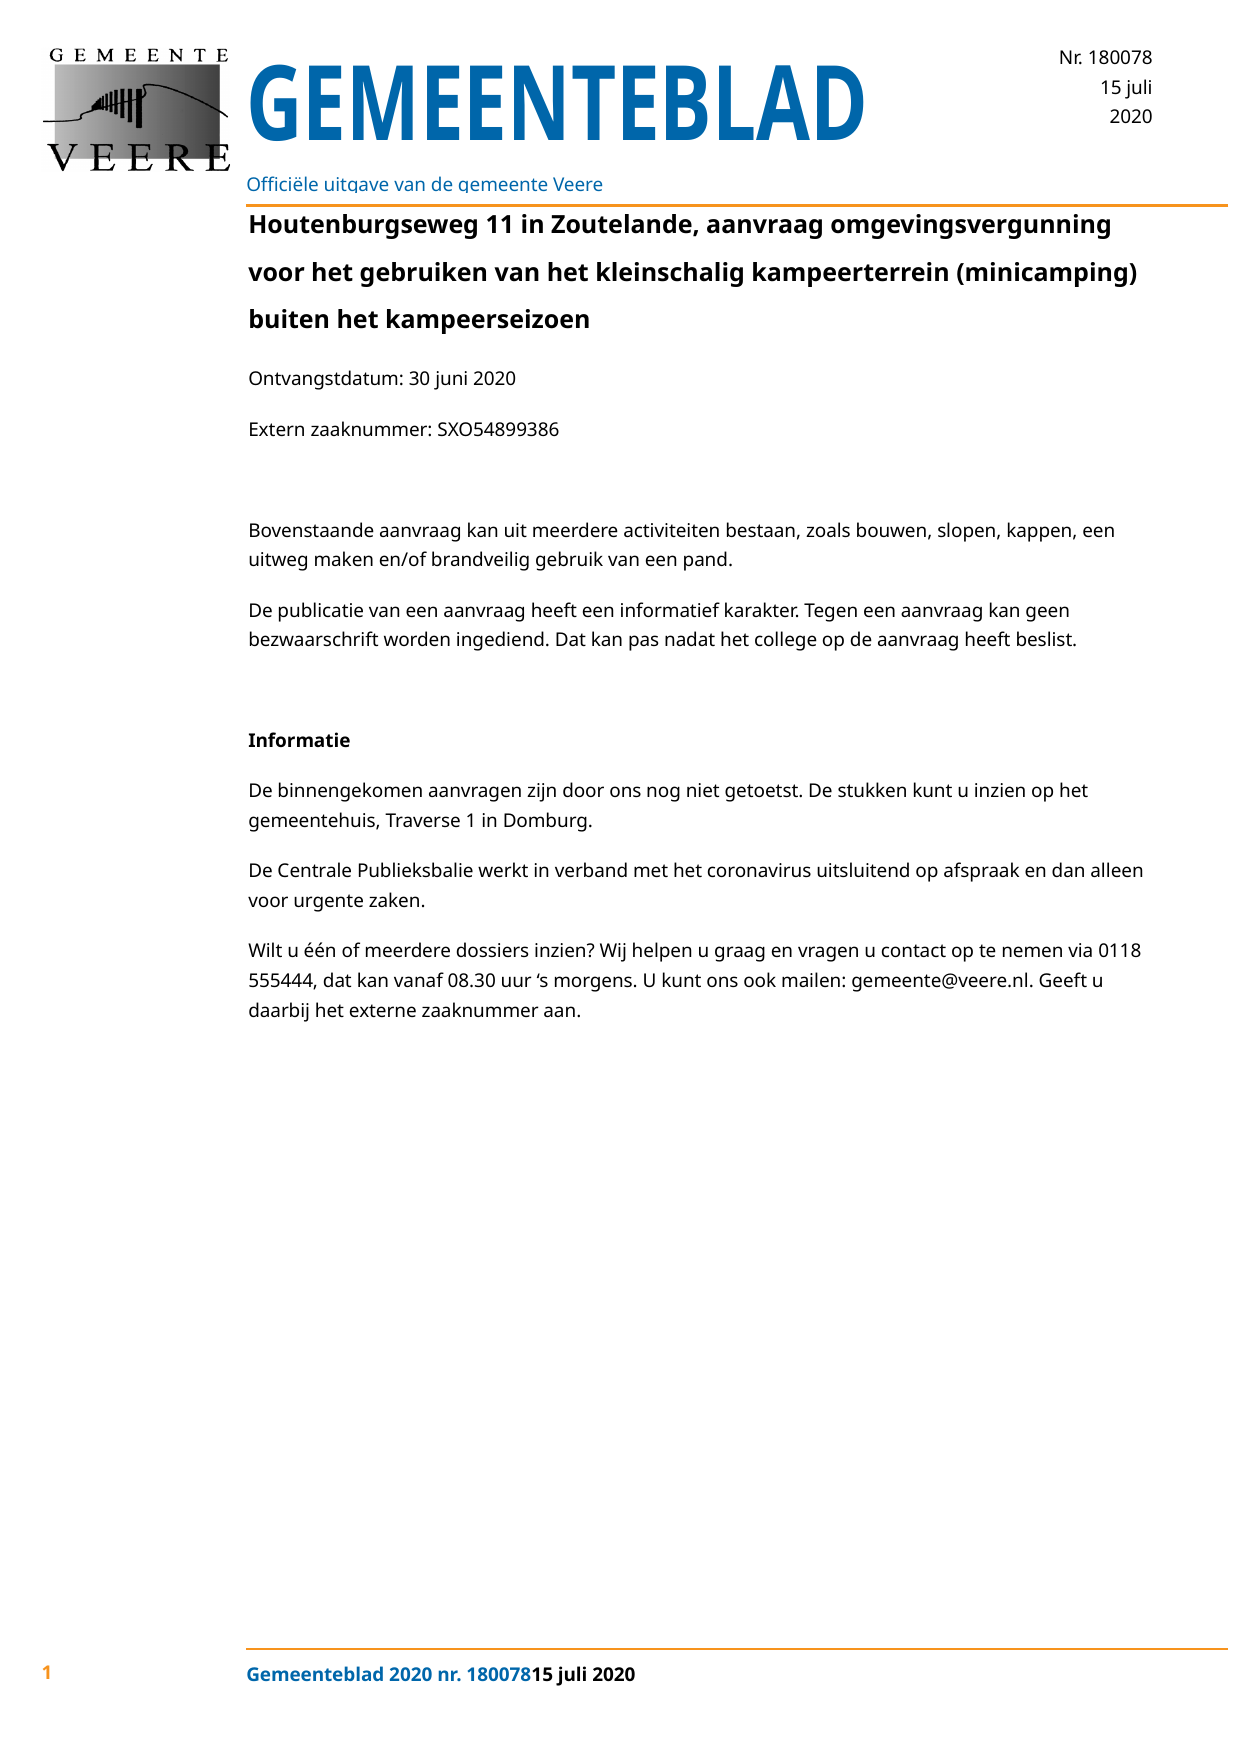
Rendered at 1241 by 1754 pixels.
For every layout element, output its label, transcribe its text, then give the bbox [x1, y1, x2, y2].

text Wilt u één of meerdere dossiers inzien? Wij helpen u graag en vragen u contact op te nemen via 0118 555444, dat kan vanaf 08.30 uur ‘s morgens. U kunt ons ook mailen: gemeente@veere.nl. Geeft u daarbij het externe zaaknummer aan. [248, 938, 1152, 1022]
text De publicatie van een aanvraag heeft een informatief karakter. Tegen een aanvraag kan geen bezwaarschrift worden ingediend. Dat kan pas nadat het college op de aanvraag heeft beslist. [248, 597, 1152, 652]
text De binnengekomen aanvragen zijn door ons nog niet getoetst. De stukken kunt u inzien op het gemeentehuis, Traverse 1 in Domburg. [248, 778, 1152, 833]
text Ontvangstdatum: 30 juni 2020 [248, 366, 1152, 391]
text Houtenburgseweg 11 in Zoutelande, aanvraag omgevingsvergunning voor het gebruiken van het kleinschalig kampeerterrein (minicamping) buiten het kampeerseizoen [248, 207, 1152, 336]
text Bovenstaande aanvraag kan uit meerdere activiteiten bestaan, zoals bouwen, slopen, kappen, een uitweg maken en/of brandveilig gebruik van een pand. [248, 517, 1152, 572]
text Informatie [248, 727, 1152, 753]
text De Centrale Publieksbalie werkt in verband met het coronavirus uitsluitend op afspraak en dan alleen voor urgente zaken. [248, 858, 1152, 913]
text Extern zaaknummer: SXO54899386 [248, 416, 1152, 442]
picture [41, 47, 231, 172]
